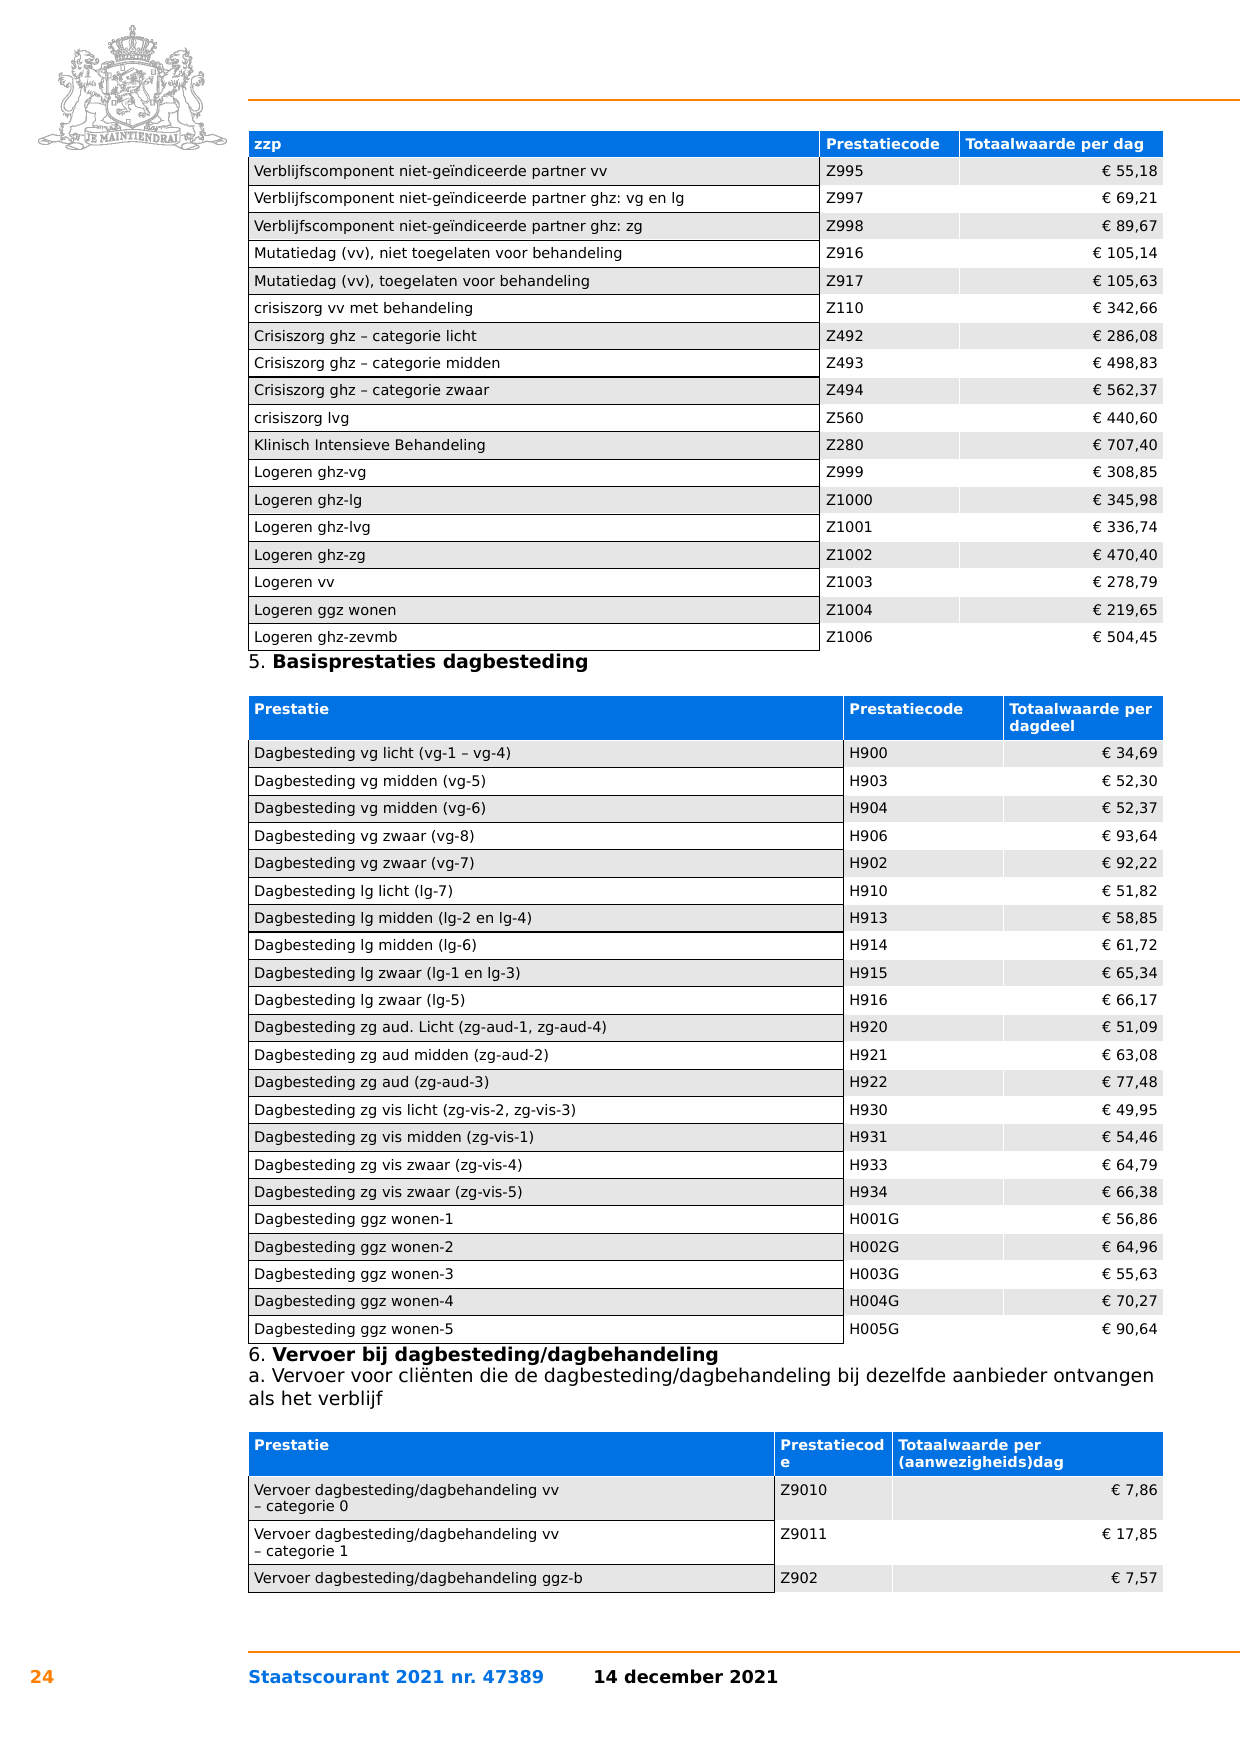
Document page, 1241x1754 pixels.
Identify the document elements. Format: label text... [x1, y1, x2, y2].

table_cell € 51,09 [1004, 1015, 1163, 1041]
table_cell Vervoer dagbesteding/dagbehandeling vv – categorie 1 [249, 1521, 774, 1564]
table_cell € 92,22 [1004, 850, 1163, 877]
table_cell € 219,65 [960, 597, 1163, 623]
table_cell € 58,85 [1004, 905, 1163, 931]
table_cell H910 [844, 878, 1003, 904]
table_cell Z999 [820, 460, 959, 486]
table_cell € 504,45 [960, 624, 1163, 650]
table_cell Dagbesteding vg midden (vg-6) [249, 796, 843, 822]
table_cell H005G [844, 1316, 1003, 1342]
table_cell € 56,86 [1004, 1206, 1163, 1233]
table_cell € 49,95 [1004, 1097, 1163, 1123]
table_cell Dagbesteding zg vis zwaar (zg-vis-4) [249, 1152, 843, 1178]
table_cell Dagbesteding zg vis zwaar (zg-vis-5) [249, 1179, 843, 1205]
table_cell Z916 [820, 241, 959, 267]
table_header Totaalwaarde per dagdeel [1004, 696, 1163, 740]
table_cell € 342,66 [960, 295, 1163, 322]
table_cell Vervoer dagbesteding/dagbehandeling ggz-b [249, 1565, 774, 1592]
table_cell € 77,48 [1004, 1070, 1163, 1096]
table_cell H921 [844, 1042, 1003, 1068]
table_cell Verblijfscomponent niet-geïndiceerde partner vv [249, 158, 819, 185]
table_cell Z997 [820, 186, 959, 212]
table_cell € 61,72 [1004, 933, 1163, 959]
table_cell crisiszorg vv met behandeling [249, 295, 819, 322]
table_cell € 55,18 [960, 158, 1163, 185]
table_cell H930 [844, 1097, 1003, 1123]
table_cell Z1006 [820, 624, 959, 650]
table_cell H933 [844, 1152, 1003, 1178]
table_cell Z1004 [820, 597, 959, 623]
table_cell Z917 [820, 268, 959, 294]
table_cell Z110 [820, 295, 959, 322]
table_cell Z492 [820, 323, 959, 349]
table_cell Klinisch Intensieve Behandeling [249, 432, 819, 459]
table_cell Logeren ghz-zevmb [249, 624, 819, 650]
table_cell Dagbesteding vg midden (vg-5) [249, 768, 843, 794]
table_cell Z560 [820, 405, 959, 431]
table_cell € 70,27 [1004, 1289, 1163, 1315]
table_cell € 345,98 [960, 487, 1163, 513]
table_cell Dagbesteding zg vis licht (zg-vis-2, zg-vis-3) [249, 1097, 843, 1123]
table_cell Dagbesteding ggz wonen-4 [249, 1289, 843, 1315]
table_cell H931 [844, 1124, 1003, 1151]
table_cell Z902 [775, 1565, 892, 1592]
table_cell Dagbesteding zg aud (zg-aud-3) [249, 1070, 843, 1096]
table_cell Dagbesteding zg aud. Licht (zg-aud-1, zg-aud-4) [249, 1015, 843, 1041]
table_cell € 562,37 [960, 378, 1163, 404]
table_cell Crisiszorg ghz – categorie zwaar [249, 378, 819, 404]
table_cell H904 [844, 796, 1003, 822]
table_cell € 65,34 [1004, 960, 1163, 986]
table_cell € 89,67 [960, 213, 1163, 239]
text 6. Vervoer bij dagbesteding/dagbehandeling [248, 1344, 1163, 1365]
table_cell H004G [844, 1289, 1003, 1315]
table_cell H900 [844, 741, 1003, 767]
table_cell € 63,08 [1004, 1042, 1163, 1068]
table_cell H003G [844, 1261, 1003, 1288]
table_cell crisiszorg lvg [249, 405, 819, 431]
table_cell H934 [844, 1179, 1003, 1205]
table_cell Z998 [820, 213, 959, 239]
picture [38, 25, 227, 150]
table_cell € 308,85 [960, 460, 1163, 486]
table_cell Z1002 [820, 542, 959, 568]
table_cell Dagbesteding lg licht (lg-7) [249, 878, 843, 904]
table_cell Dagbesteding ggz wonen-2 [249, 1234, 843, 1260]
table_cell € 64,96 [1004, 1234, 1163, 1260]
table_cell € 17,85 [893, 1521, 1163, 1564]
table_cell € 69,21 [960, 186, 1163, 212]
table_cell € 51,82 [1004, 878, 1163, 904]
table_cell Dagbesteding lg midden (lg-2 en lg-4) [249, 905, 843, 931]
table_cell € 66,38 [1004, 1179, 1163, 1205]
table_cell Dagbesteding vg zwaar (vg-8) [249, 823, 843, 849]
table_cell Z9010 [775, 1477, 892, 1520]
table_cell Logeren vv [249, 569, 819, 596]
table_cell H914 [844, 933, 1003, 959]
table_header Prestatiecode [844, 696, 1003, 740]
table_header Prestatie [249, 1432, 774, 1476]
table_cell H922 [844, 1070, 1003, 1096]
table_header Totaalwaarde per (aanwezigheids)dag [893, 1432, 1163, 1476]
table_cell € 52,30 [1004, 768, 1163, 794]
table_cell Crisiszorg ghz – categorie midden [249, 350, 819, 376]
table_cell H001G [844, 1206, 1003, 1233]
table_cell Logeren ghz-lg [249, 487, 819, 513]
table_cell € 105,63 [960, 268, 1163, 294]
table_cell Z9011 [775, 1521, 892, 1564]
table_cell € 440,60 [960, 405, 1163, 431]
table_cell Verblijfscomponent niet-geïndiceerde partner ghz: vg en lg [249, 186, 819, 212]
table_cell Dagbesteding zg aud midden (zg-aud-2) [249, 1042, 843, 1068]
table_cell € 278,79 [960, 569, 1163, 596]
table_cell Dagbesteding vg licht (vg-1 – vg-4) [249, 741, 843, 767]
table_cell Z1003 [820, 569, 959, 596]
table_header Prestatie [249, 696, 843, 740]
table_header Totaalwaarde per dag [960, 131, 1163, 157]
table_cell Dagbesteding lg zwaar (lg-1 en lg-3) [249, 960, 843, 986]
table_cell Logeren ghz-zg [249, 542, 819, 568]
table_header zzp [249, 131, 819, 157]
table_cell € 336,74 [960, 515, 1163, 541]
table_cell H915 [844, 960, 1003, 986]
table_cell € 286,08 [960, 323, 1163, 349]
table_cell Z493 [820, 350, 959, 376]
table_cell Dagbesteding vg zwaar (vg-7) [249, 850, 843, 877]
table_cell € 64,79 [1004, 1152, 1163, 1178]
table_cell Dagbesteding lg midden (lg-6) [249, 933, 843, 959]
table_cell € 90,64 [1004, 1316, 1163, 1342]
table_cell Vervoer dagbesteding/dagbehandeling vv – categorie 0 [249, 1477, 774, 1520]
table_cell Z1001 [820, 515, 959, 541]
table_cell € 34,69 [1004, 741, 1163, 767]
table_header Prestatiecode [775, 1432, 892, 1476]
table_cell H902 [844, 850, 1003, 877]
table_cell € 7,57 [893, 1565, 1163, 1592]
table_cell H903 [844, 768, 1003, 794]
table_cell H906 [844, 823, 1003, 849]
text 5. Basisprestaties dagbesteding [248, 651, 1163, 673]
table_cell € 52,37 [1004, 796, 1163, 822]
table_cell Dagbesteding ggz wonen-1 [249, 1206, 843, 1233]
table_cell € 54,46 [1004, 1124, 1163, 1151]
table_cell Z280 [820, 432, 959, 459]
table_cell Dagbesteding zg vis midden (zg-vis-1) [249, 1124, 843, 1151]
table_cell Logeren ghz-vg [249, 460, 819, 486]
table_cell H002G [844, 1234, 1003, 1260]
table_cell Mutatiedag (vv), toegelaten voor behandeling [249, 268, 819, 294]
table_cell € 707,40 [960, 432, 1163, 459]
table_cell Dagbesteding ggz wonen-5 [249, 1316, 843, 1342]
table_header Prestatiecode [820, 131, 959, 157]
table_cell Mutatiedag (vv), niet toegelaten voor behandeling [249, 241, 819, 267]
table_cell Logeren ggz wonen [249, 597, 819, 623]
table_cell Dagbesteding ggz wonen-3 [249, 1261, 843, 1288]
table_cell € 105,14 [960, 241, 1163, 267]
table_cell € 66,17 [1004, 987, 1163, 1014]
table_cell Z494 [820, 378, 959, 404]
table_cell € 93,64 [1004, 823, 1163, 849]
table_cell Dagbesteding lg zwaar (lg-5) [249, 987, 843, 1014]
table_cell H916 [844, 987, 1003, 1014]
table_cell Logeren ghz-lvg [249, 515, 819, 541]
table_cell H920 [844, 1015, 1003, 1041]
table_cell € 55,63 [1004, 1261, 1163, 1288]
table_cell Z1000 [820, 487, 959, 513]
table_cell H913 [844, 905, 1003, 931]
table_cell Crisiszorg ghz – categorie licht [249, 323, 819, 349]
text a. Vervoer voor cliënten die de dagbesteding/dagbehandeling bij dezelfde aanbieder ontvangen als het verblijf [248, 1365, 1163, 1409]
table_cell Verblijfscomponent niet-geïndiceerde partner ghz: zg [249, 213, 819, 239]
table_cell Z995 [820, 158, 959, 185]
table_cell € 7,86 [893, 1477, 1163, 1520]
table_cell € 470,40 [960, 542, 1163, 568]
table_cell € 498,83 [960, 350, 1163, 376]
